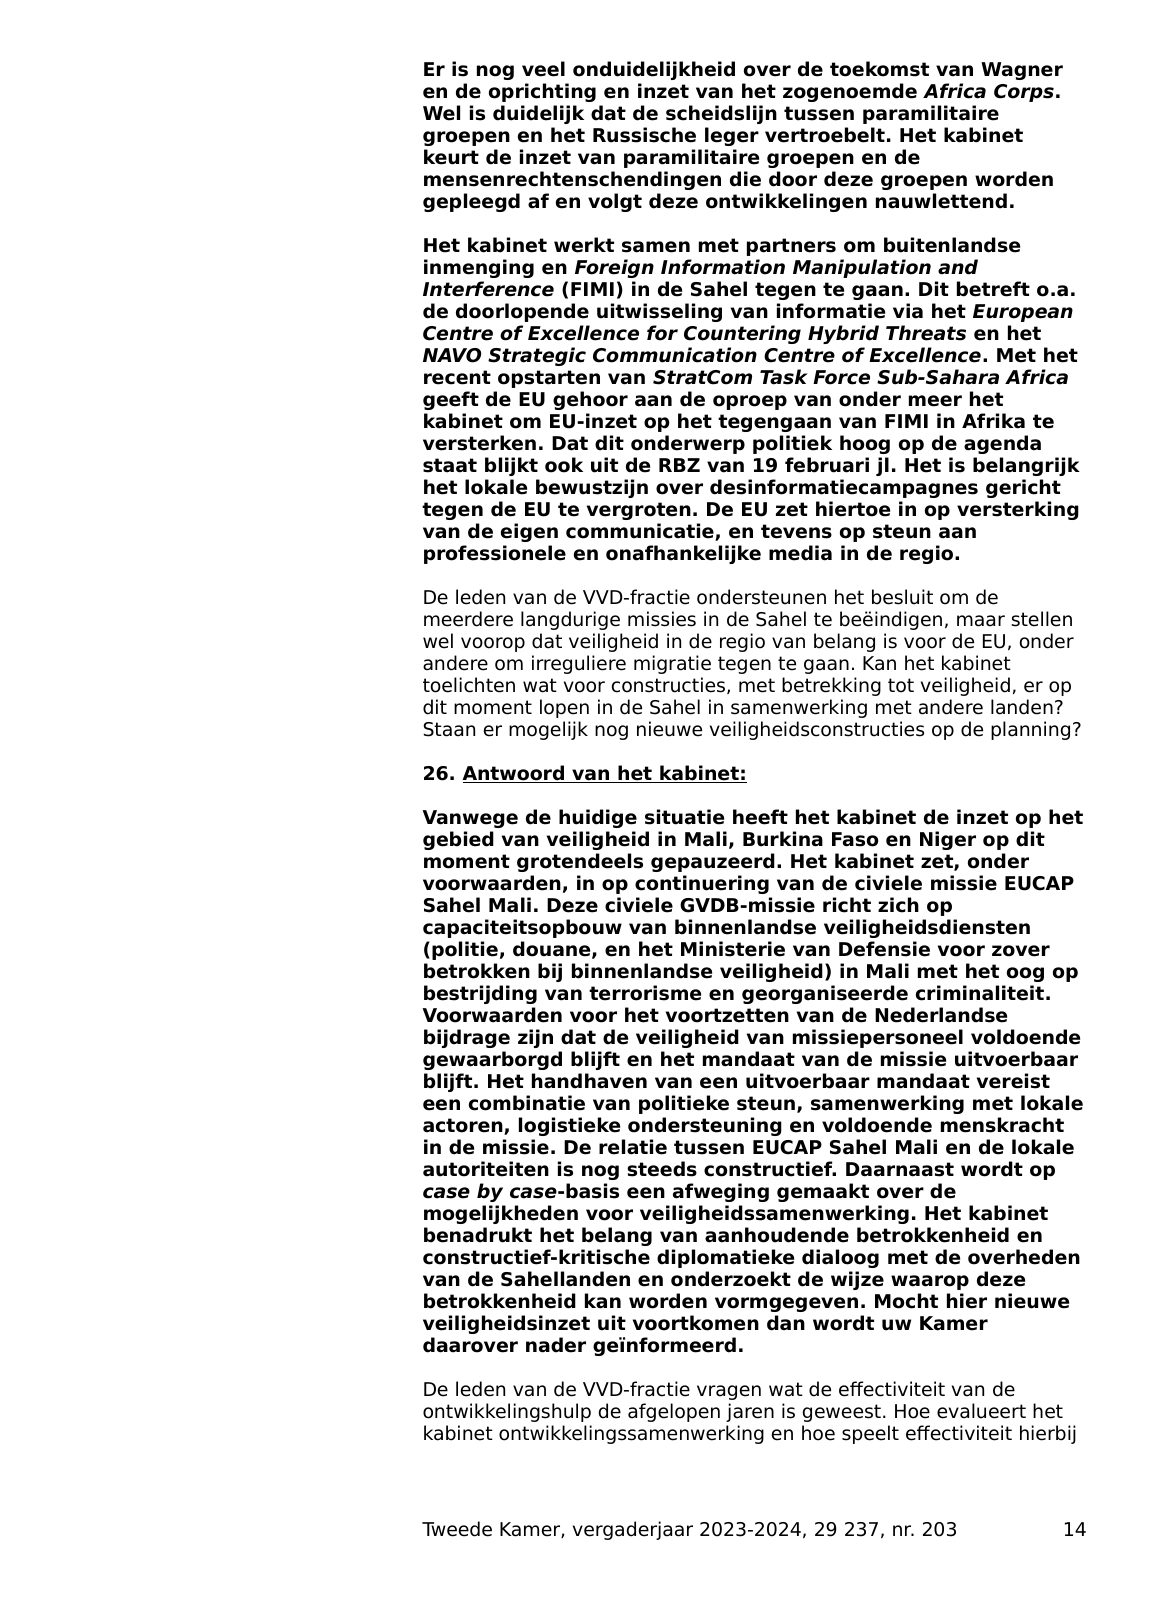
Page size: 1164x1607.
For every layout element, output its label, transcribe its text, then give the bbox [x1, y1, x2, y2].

text Vanwege de huidige situatie heeft het kabinet de inzet op het gebied van veiligheid in Mali, Burkina Faso en Niger op dit moment grotendeels gepauzeerd. Het kabinet zet, onder voorwaarden, in op continuering van de civiele missie EUCAP Sahel Mali. Deze civiele GVDB-missie richt zich op capaciteitsopbouw van binnenlandse veiligheidsdiensten (politie, douane, en het Ministerie van Defensie voor zover betrokken bij binnenlandse veiligheid) in Mali met het oog op bestrijding van terrorisme en georganiseerde criminaliteit. Voorwaarden voor het voortzetten van de Nederlandse bijdrage zijn dat de veiligheid van missiepersoneel voldoende gewaarborgd blijft en het mandaat van de missie uitvoerbaar blijft. Het handhaven van een uitvoerbaar mandaat vereist een combinatie van politieke steun, samenwerking met lokale actoren, logistieke ondersteuning en voldoende menskracht in de missie. De relatie tussen EUCAP Sahel Mali en de lokale autoriteiten is nog steeds constructief. Daarnaast wordt op case by case-basis een afweging gemaakt over de mogelijkheden voor veiligheidssamenwerking. Het kabinet benadrukt het belang van aanhoudende betrokkenheid en constructief-kritische diplomatieke dialoog met de overheden van de Sahellanden en onderzoekt de wijze waarop deze betrokkenheid kan worden vormgegeven. Mocht hier nieuwe veiligheidsinzet uit voortkomen dan wordt uw Kamer daarover nader geïnformeerd. [422, 807, 1087, 1357]
text 26. Antwoord van het kabinet: [422, 763, 1087, 785]
text Het kabinet werkt samen met partners om buitenlandse inmenging en Foreign Information Manipulation and Interference (FIMI) in de Sahel tegen te gaan. Dit betreft o.a. de doorlopende uitwisseling van informatie via het European Centre of Excellence for Countering Hybrid Threats en het NAVO Strategic Communication Centre of Excellence. Met het recent opstarten van StratCom Task Force Sub-Sahara Africa geeft de EU gehoor aan de oproep van onder meer het kabinet om EU-inzet op het tegengaan van FIMI in Afrika te versterken. Dat dit onderwerp politiek hoog op de agenda staat blijkt ook uit de RBZ van 19 februari jl. Het is belangrijk het lokale bewustzijn over desinformatiecampagnes gericht tegen de EU te vergroten. De EU zet hiertoe in op versterking van de eigen communicatie, en tevens op steun aan professionele en onafhankelijke media in de regio. [422, 235, 1087, 565]
text Er is nog veel onduidelijkheid over de toekomst van Wagner en de oprichting en inzet van het zogenoemde Africa Corps. Wel is duidelijk dat de scheidslijn tussen paramilitaire groepen en het Russische leger vertroebelt. Het kabinet keurt de inzet van paramilitaire groepen en de mensenrechtenschendingen die door deze groepen worden gepleegd af en volgt deze ontwikkelingen nauwlettend. [422, 59, 1087, 213]
text De leden van de VVD-fractie ondersteunen het besluit om de meerdere langdurige missies in de Sahel te beëindigen, maar stellen wel voorop dat veiligheid in de regio van belang is voor de EU, onder andere om irreguliere migratie tegen te gaan. Kan het kabinet toelichten wat voor constructies, met betrekking tot veiligheid, er op dit moment lopen in de Sahel in samenwerking met andere landen? Staan er mogelijk nog nieuwe veiligheidsconstructies op de planning? [422, 587, 1087, 741]
text De leden van de VVD-fractie vragen wat de effectiviteit van de ontwikkelingshulp de afgelopen jaren is geweest. Hoe evalueert het kabinet ontwikkelingssamenwerking en hoe speelt effectiviteit hierbij [422, 1379, 1087, 1445]
